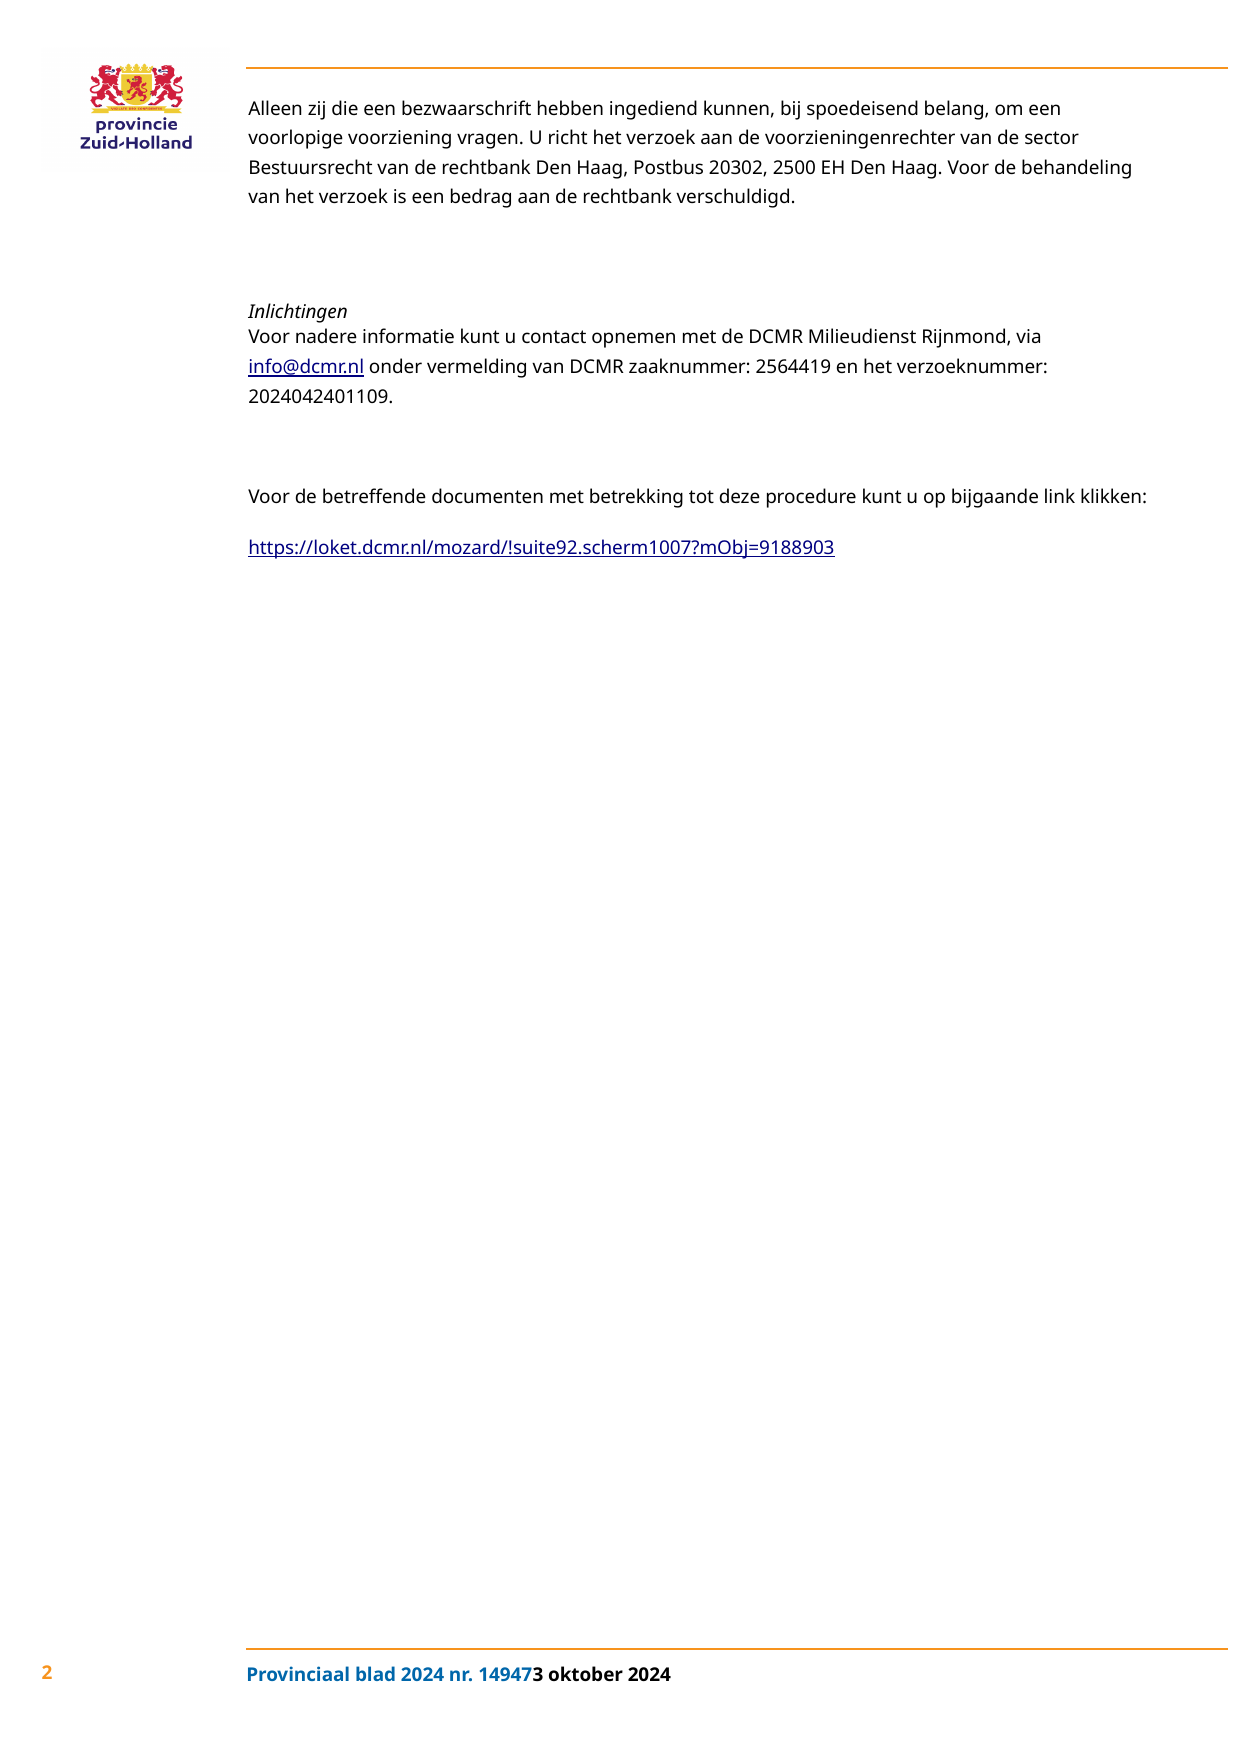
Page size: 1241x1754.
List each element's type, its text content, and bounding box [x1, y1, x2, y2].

text Voor nadere informatie kunt u contact opnemen met de DCMR Milieudienst Rijnmond, via info@dcmr.nl onder vermelding van DCMR zaaknummer: 2564419 en het verzoeknummer: 2024042401109. [248, 324, 1152, 408]
text Voor de betreffende documenten met betrekking tot deze procedure kunt u op bijgaande link klikken: [248, 484, 1152, 509]
text Inlichtingen [248, 298, 1152, 324]
picture [41, 47, 231, 172]
text Alleen zij die een bezwaarschrift hebben ingediend kunnen, bij spoedeisend belang, om een voorlopige voorziening vragen. U richt het verzoek aan de voorzieningenrechter van de sector Bestuursrecht van de rechtbank Den Haag, Postbus 20302, 2500 EH Den Haag. Voor de behandeling van het verzoek is een bedrag aan de rechtbank verschuldigd. [248, 95, 1152, 209]
text https://loket.dcmr.nl/mozard/!suite92.scherm1007?mObj=9188903 [248, 534, 1152, 560]
